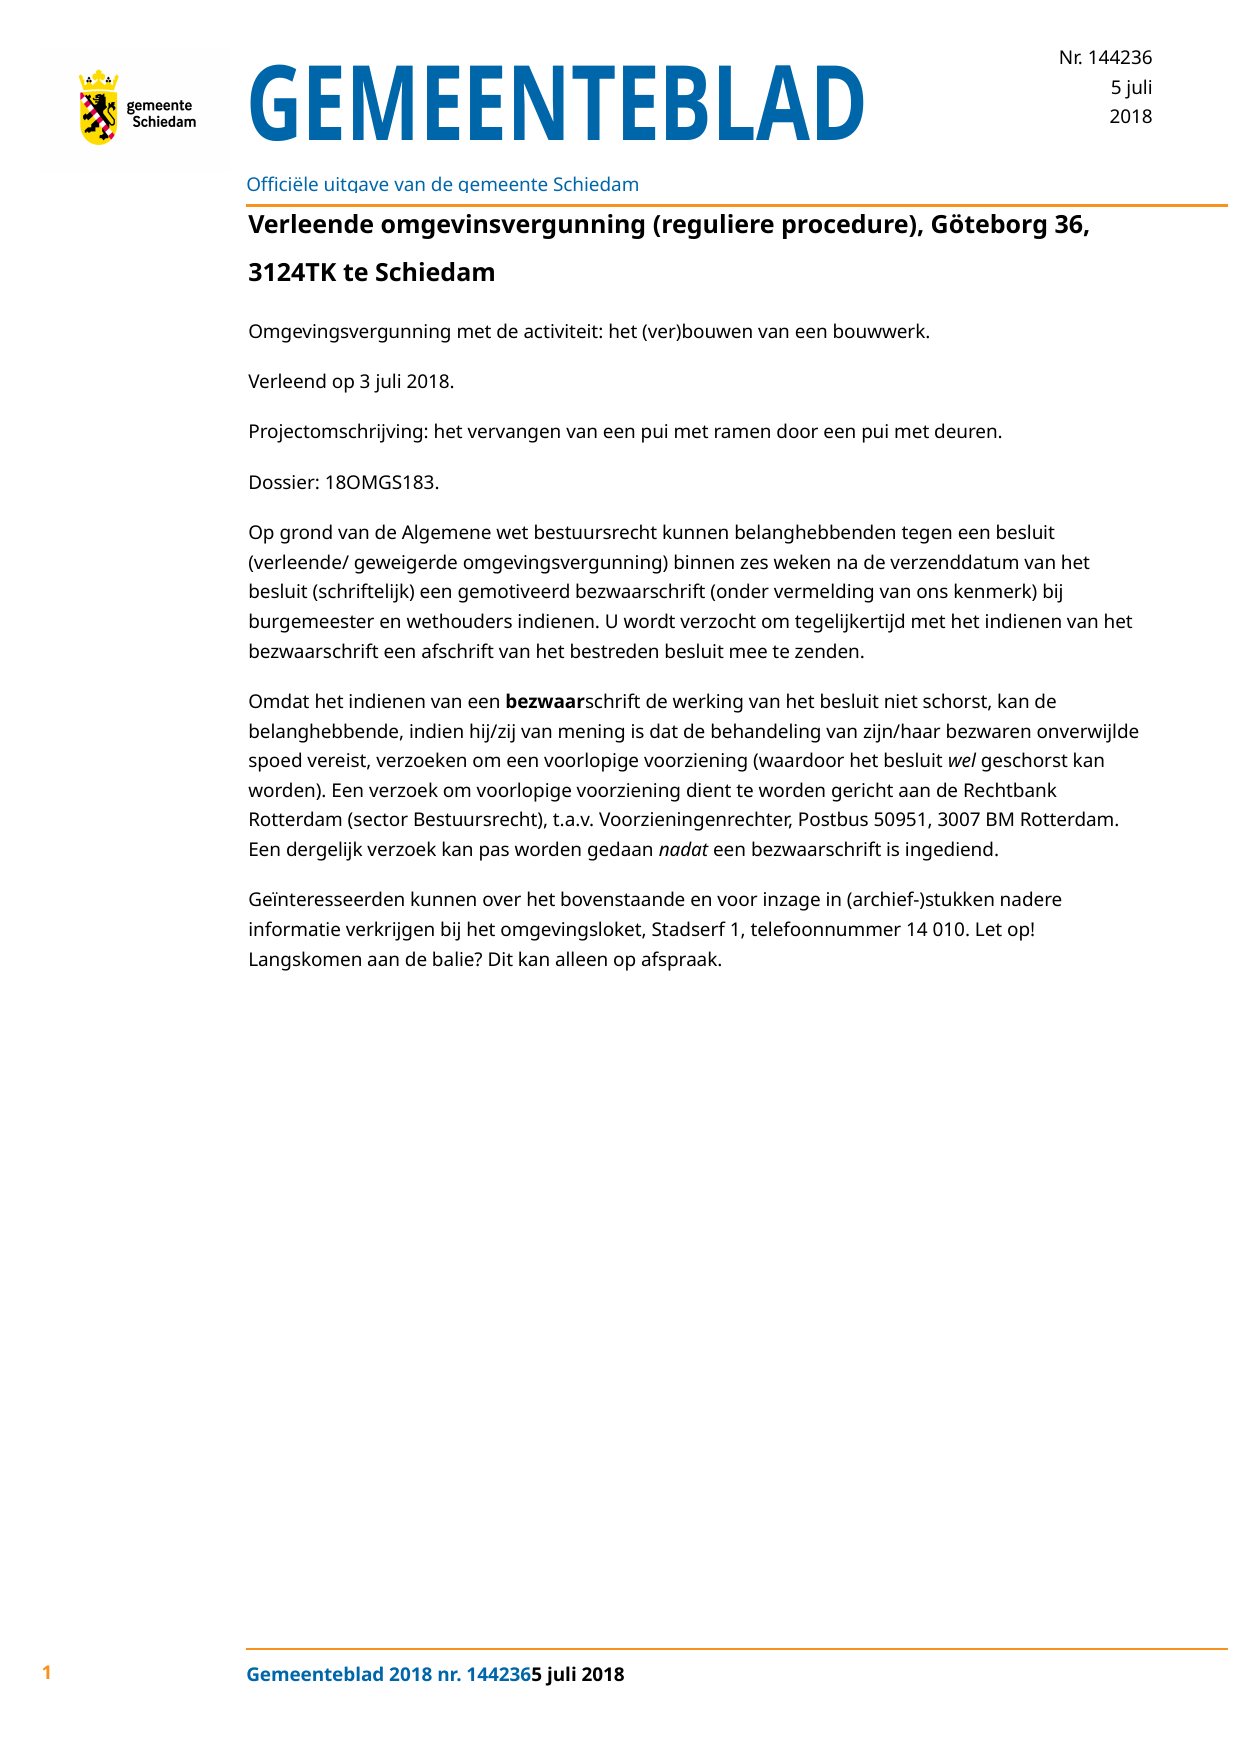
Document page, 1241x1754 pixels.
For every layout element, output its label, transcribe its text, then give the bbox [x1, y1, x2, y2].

text Omdat het indienen van een bezwaarschrift de werking van het besluit niet schorst, kan de belanghebbende, indien hij/zij van mening is dat de behandeling van zijn/haar bezwaren onverwijlde spoed vereist, verzoeken om een voorlopige voorziening (waardoor het besluit wel geschorst kan worden). Een verzoek om voorlopige voorziening dient te worden gericht aan de Rechtbank Rotterdam (sector Bestuursrecht), t.a.v. Voorzieningenrechter, Postbus 50951, 3007 BM Rotterdam. Een dergelijk verzoek kan pas worden gedaan nadat een bezwaarschrift is ingediend. [248, 688, 1152, 862]
text Verleend op 3 juli 2018. [248, 368, 1152, 394]
text Projectomschrijving: het vervangen van een pui met ramen door een pui met deuren. [248, 419, 1152, 444]
text Op grond van de Algemene wet bestuursrecht kunnen belanghebbenden tegen een besluit (verleende/ geweigerde omgevingsvergunning) binnen zes weken na de verzenddatum van het besluit (schriftelijk) een gemotiveerd bezwaarschrift (onder vermelding van ons kenmerk) bij burgemeester en wethouders indienen. U wordt verzocht om tegelijkertijd met het indienen van het bezwaarschrift een afschrift van het bestreden besluit mee te zenden. [248, 519, 1152, 664]
picture [41, 47, 231, 172]
text Verleende omgevinsvergunning (reguliere procedure), Göteborg 36, 3124TK te Schiedam [248, 207, 1152, 288]
text Omgevingsvergunning met de activiteit: het (ver)bouwen van een bouwwerk. [248, 318, 1152, 344]
text Geïnteresseerden kunnen over het bovenstaande en voor inzage in (archief-)stukken nadere informatie verkrijgen bij het omgevingsloket, Stadserf 1, telefoonnummer 14 010. Let op! Langskomen aan de balie? Dit kan alleen op afspraak. [248, 887, 1152, 972]
text Dossier: 18OMGS183. [248, 469, 1152, 495]
